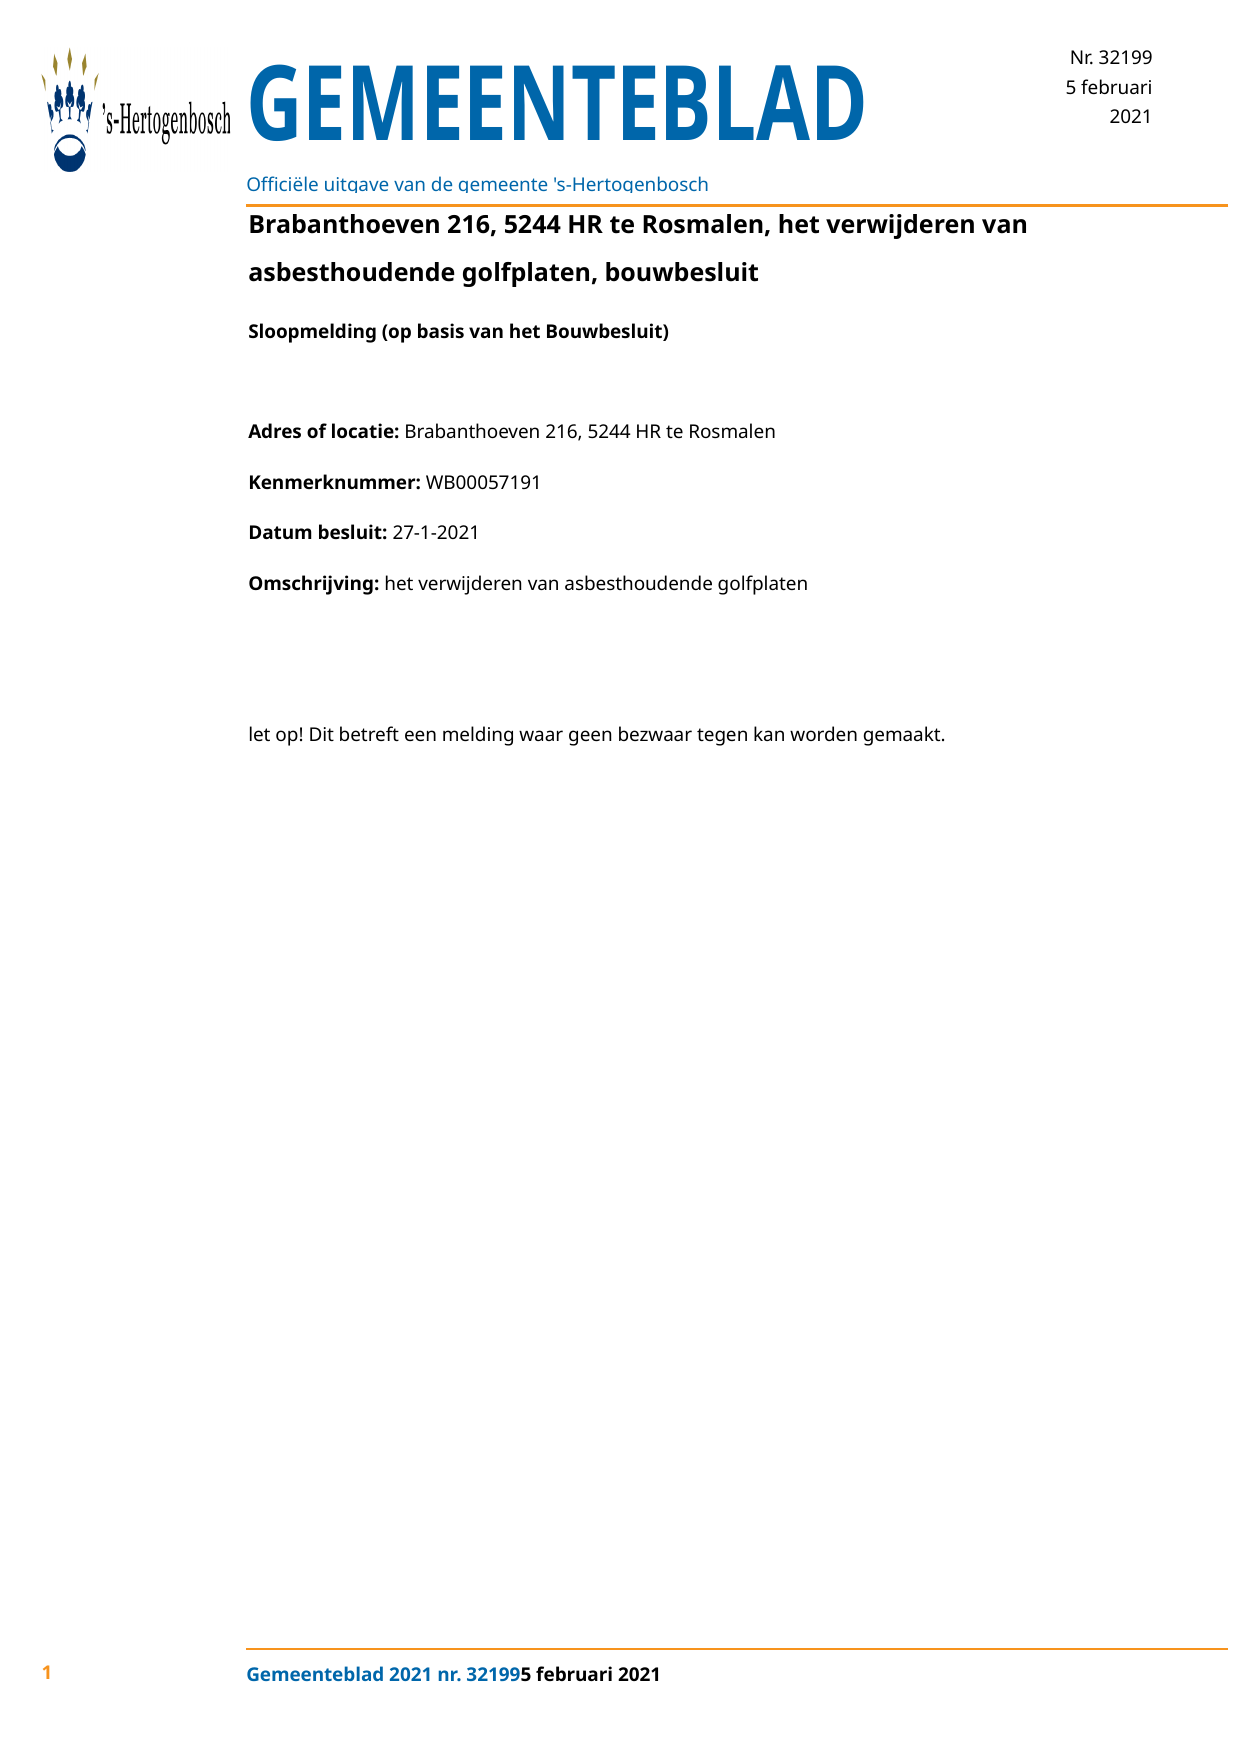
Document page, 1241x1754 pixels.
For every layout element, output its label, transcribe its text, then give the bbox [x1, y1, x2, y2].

text Sloopmelding (op basis van het Bouwbesluit) [248, 318, 1152, 344]
text Kenmerknummer: WB00057191 [248, 469, 1152, 495]
picture [41, 47, 231, 172]
text Adres of locatie: Brabanthoeven 216, 5244 HR te Rosmalen [248, 419, 1152, 444]
text Omschrijving: het verwijderen van asbesthoudende golfplaten [248, 570, 1152, 596]
text let op! Dit betreft een melding waar geen bezwaar tegen kan worden gemaakt. [248, 721, 1152, 747]
text Brabanthoeven 216, 5244 HR te Rosmalen, het verwijderen van asbesthoudende golfplaten, bouwbesluit [248, 207, 1152, 288]
text Datum besluit: 27-1-2021 [248, 519, 1152, 545]
